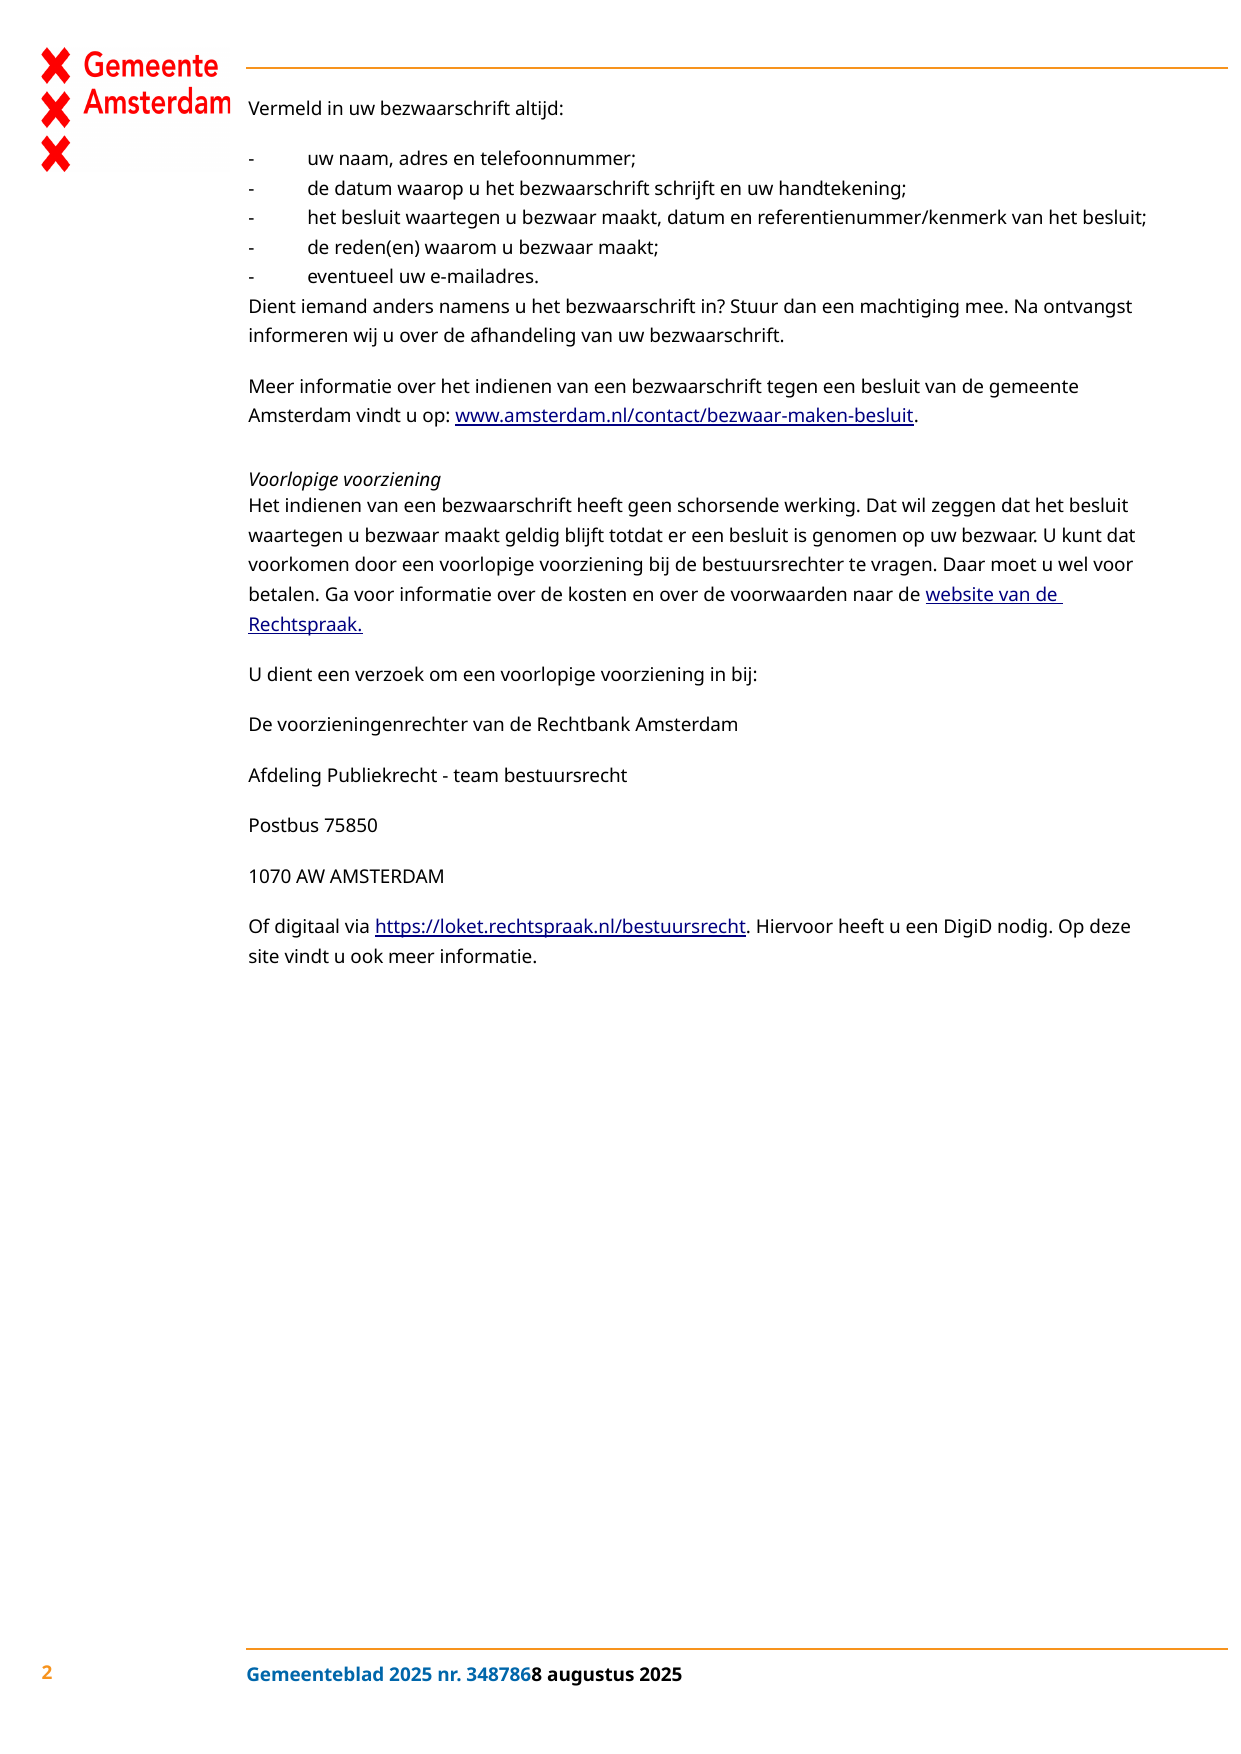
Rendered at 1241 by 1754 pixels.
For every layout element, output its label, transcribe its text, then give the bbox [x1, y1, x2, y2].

list de datum waarop u het bezwaarschrift schrijft en uw handtekening; [248, 175, 1152, 201]
text 1070 AW AMSTERDAM [248, 863, 1152, 888]
list eventueel uw e-mailadres. [248, 263, 1152, 289]
text De voorzieningenrechter van de Rechtbank Amsterdam [248, 712, 1152, 737]
text Meer informatie over het indienen van een bezwaarschrift tegen een besluit van de gemeente Amsterdam vindt u op: www.amsterdam.nl/contact/bezwaar-maken-besluit. [248, 373, 1152, 428]
list uw naam, adres en telefoonnummer; [248, 145, 1152, 171]
text Voorlopige voorziening [248, 467, 1152, 492]
text Afdeling Publiekrecht - team bestuursrecht [248, 762, 1152, 788]
text Postbus 75850 [248, 812, 1152, 838]
text Dient iemand anders namens u het bezwaarschrift in? Stuur dan een machtiging mee. Na ontvangst informeren wij u over de afhandeling van uw bezwaarschrift. [248, 293, 1152, 348]
text U dient een verzoek om een voorlopige voorziening in bij: [248, 661, 1152, 687]
text Vermeld in uw bezwaarschrift altijd: [248, 95, 1152, 121]
list het besluit waartegen u bezwaar maakt, datum en referentienummer/kenmerk van het besluit; [248, 204, 1152, 230]
list de reden(en) waarom u bezwaar maakt; [248, 234, 1152, 260]
text Of digitaal via https://loket.rechtspraak.nl/bestuursrecht. Hiervoor heeft u een DigiD nodig. Op deze site vindt u ook meer informatie. [248, 913, 1152, 968]
text Het indienen van een bezwaarschrift heeft geen schorsende werking. Dat wil zeggen dat het besluit waartegen u bezwaar maakt geldig blijft totdat er een besluit is genomen op uw bezwaar. U kunt dat voorkomen door een voorlopige voorziening bij de bestuursrechter te vragen. Daar moet u wel voor betalen. Ga voor informatie over de kosten en over de voorwaarden naar de website van de Rechtspraak. [248, 492, 1152, 636]
picture [41, 47, 231, 172]
